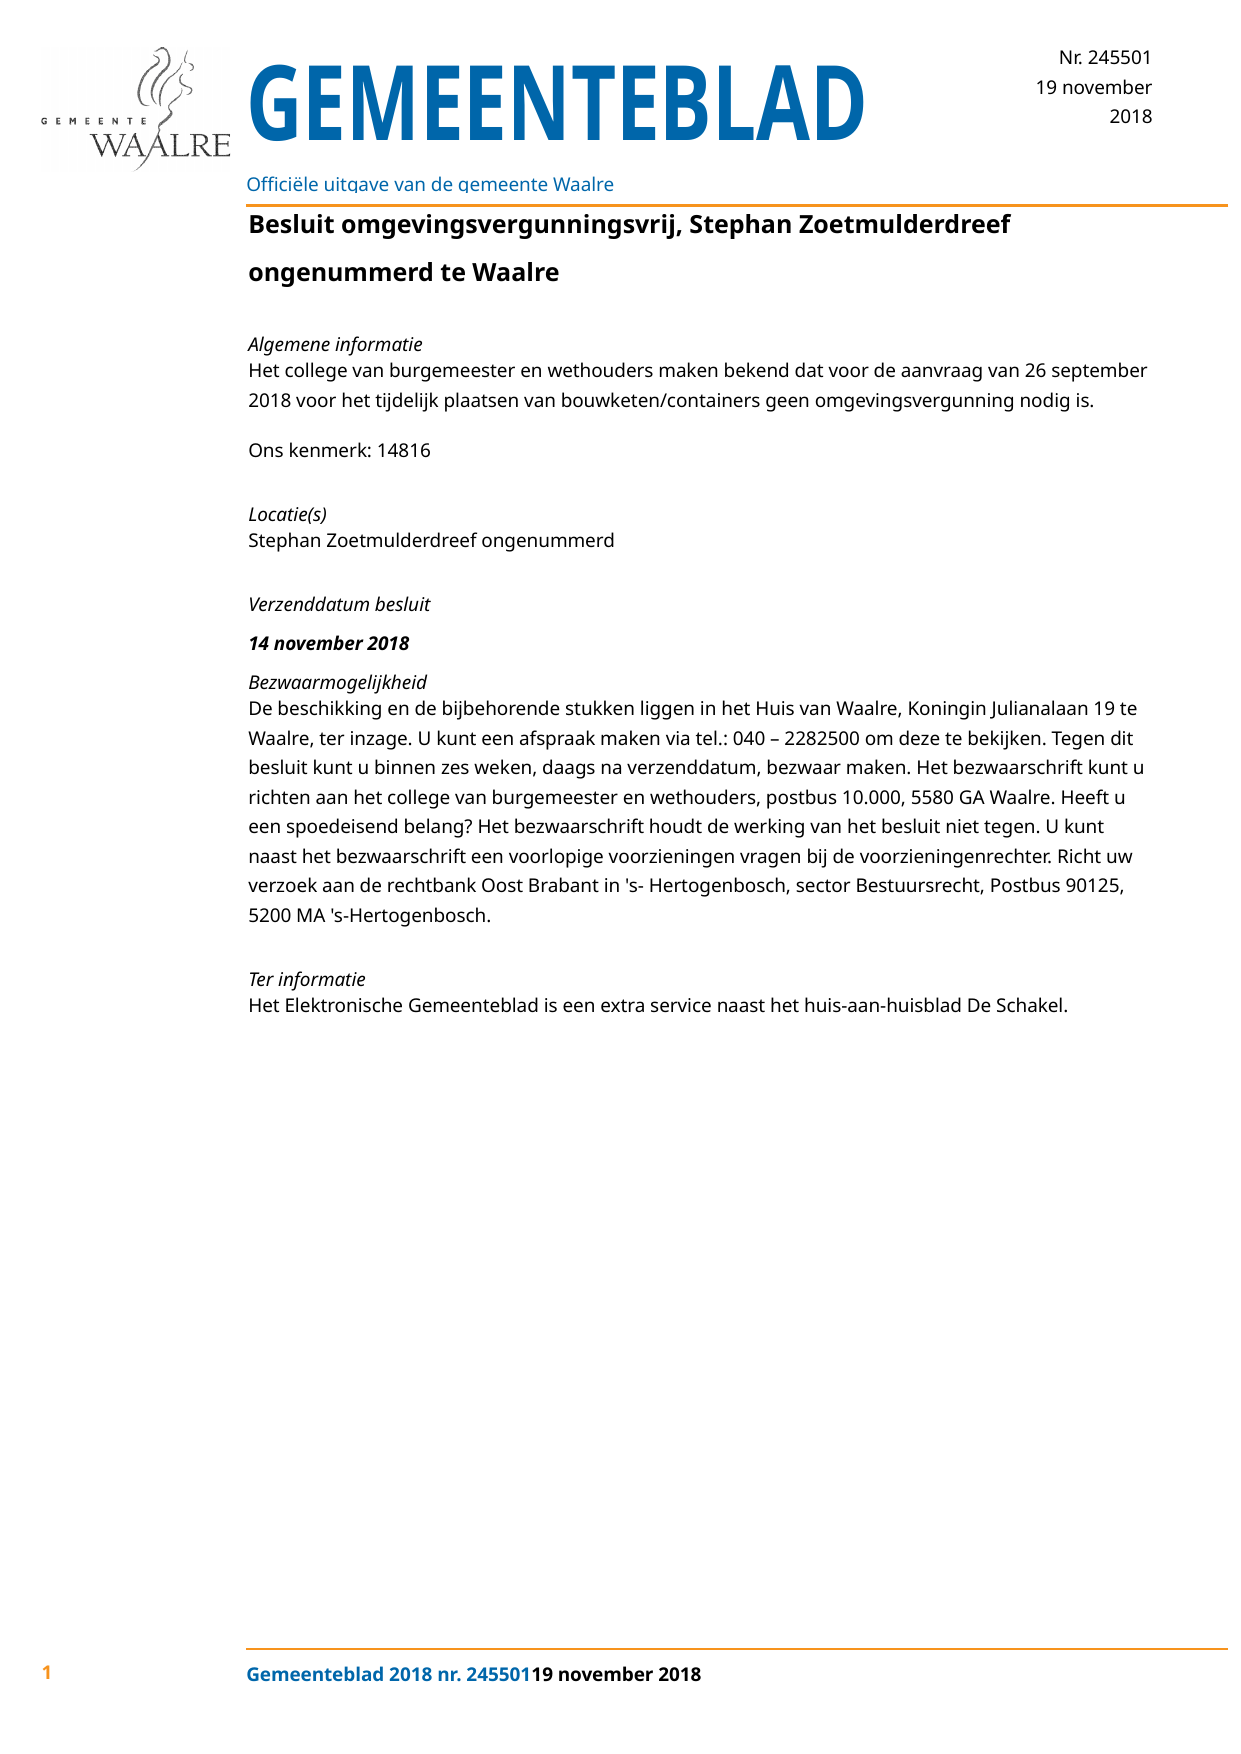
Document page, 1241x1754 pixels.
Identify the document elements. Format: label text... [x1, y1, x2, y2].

text Algemene informatie [248, 331, 1152, 357]
text Het college van burgemeester en wethouders maken bekend dat voor de aanvraag van 26 september 2018 voor het tijdelijk plaatsen van bouwketen/containers geen omgevingsvergunning nodig is. [248, 357, 1152, 412]
picture [41, 47, 231, 172]
text Ter informatie [248, 966, 1152, 992]
text De beschikking en de bijbehorende stukken liggen in het Huis van Waalre, Koningin Julianalaan 19 te Waalre, ter inzage. U kunt een afspraak maken via tel.: 040 – 2282500 om deze te bekijken. Tegen dit besluit kunt u binnen zes weken, daags na verzenddatum, bezwaar maken. Het bezwaarschrift kunt u richten aan het college van burgemeester en wethouders, postbus 10.000, 5580 GA Waalre. Heeft u een spoedeisend belang? Het bezwaarschrift houdt de werking van het besluit niet tegen. U kunt naast het bezwaarschrift een voorlopige voorzieningen vragen bij de voorzieningenrechter. Richt uw verzoek aan de rechtbank Oost Brabant in 's- Hertogenbosch, sector Bestuursrecht, Postbus 90125, 5200 MA 's-Hertogenbosch. [248, 695, 1152, 928]
text Verzenddatum besluit [248, 591, 1152, 617]
text Ons kenmerk: 14816 [248, 437, 1152, 463]
text Bezwaarmogelijkheid [248, 669, 1152, 695]
text Het Elektronische Gemeenteblad is een extra service naast het huis-aan-huisblad De Schakel. [248, 992, 1152, 1018]
text Besluit omgevingsvergunningsvrij, Stephan Zoetmulderdreef ongenummerd te Waalre [248, 207, 1152, 288]
text Locatie(s) [248, 501, 1152, 527]
text Stephan Zoetmulderdreef ongenummerd [248, 527, 1152, 553]
text 14 november 2018 [248, 630, 1152, 656]
